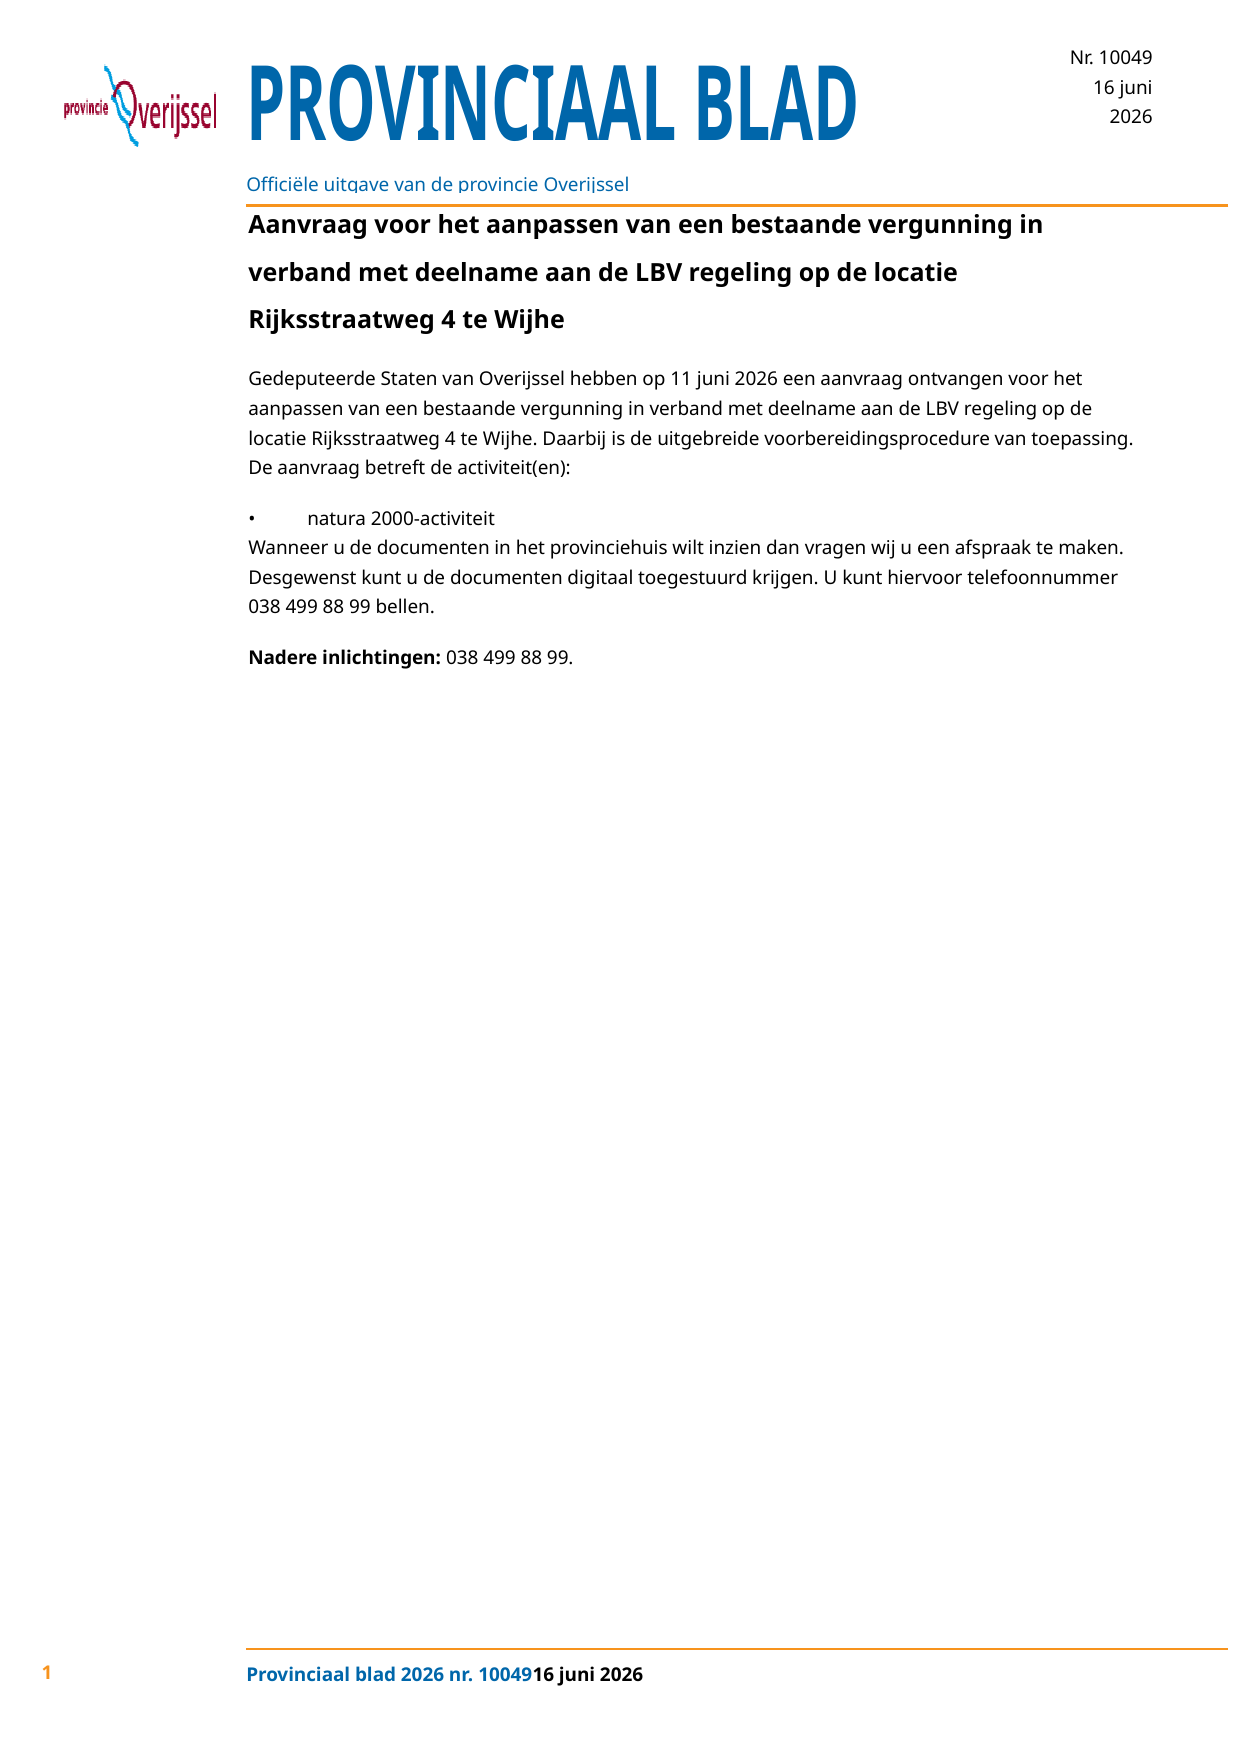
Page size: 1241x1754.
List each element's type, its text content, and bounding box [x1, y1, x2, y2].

text Nadere inlichtingen: 038 499 88 99. [248, 644, 1152, 669]
text Gedeputeerde Staten van Overijssel hebben op 11 juni 2026 een aanvraag ontvangen voor het aanpassen van een bestaande vergunning in verband met deelname aan de LBV regeling op de locatie Rijksstraatweg 4 te Wijhe. Daarbij is de uitgebreide voorbereidingsprocedure van toepassing. De aanvraag betreft de activiteit(en): [248, 366, 1152, 480]
text Aanvraag voor het aanpassen van een bestaande vergunning in verband met deelname aan de LBV regeling op de locatie Rijksstraatweg 4 te Wijhe [248, 207, 1152, 336]
picture [41, 47, 231, 172]
list natura 2000-activiteit [248, 505, 1152, 530]
text Wanneer u de documenten in het provinciehuis wilt inzien dan vragen wij u een afspraak te maken. Desgewenst kunt u de documenten digitaal toegestuurd krijgen. U kunt hiervoor telefoonnummer 038 499 88 99 bellen. [248, 534, 1152, 619]
